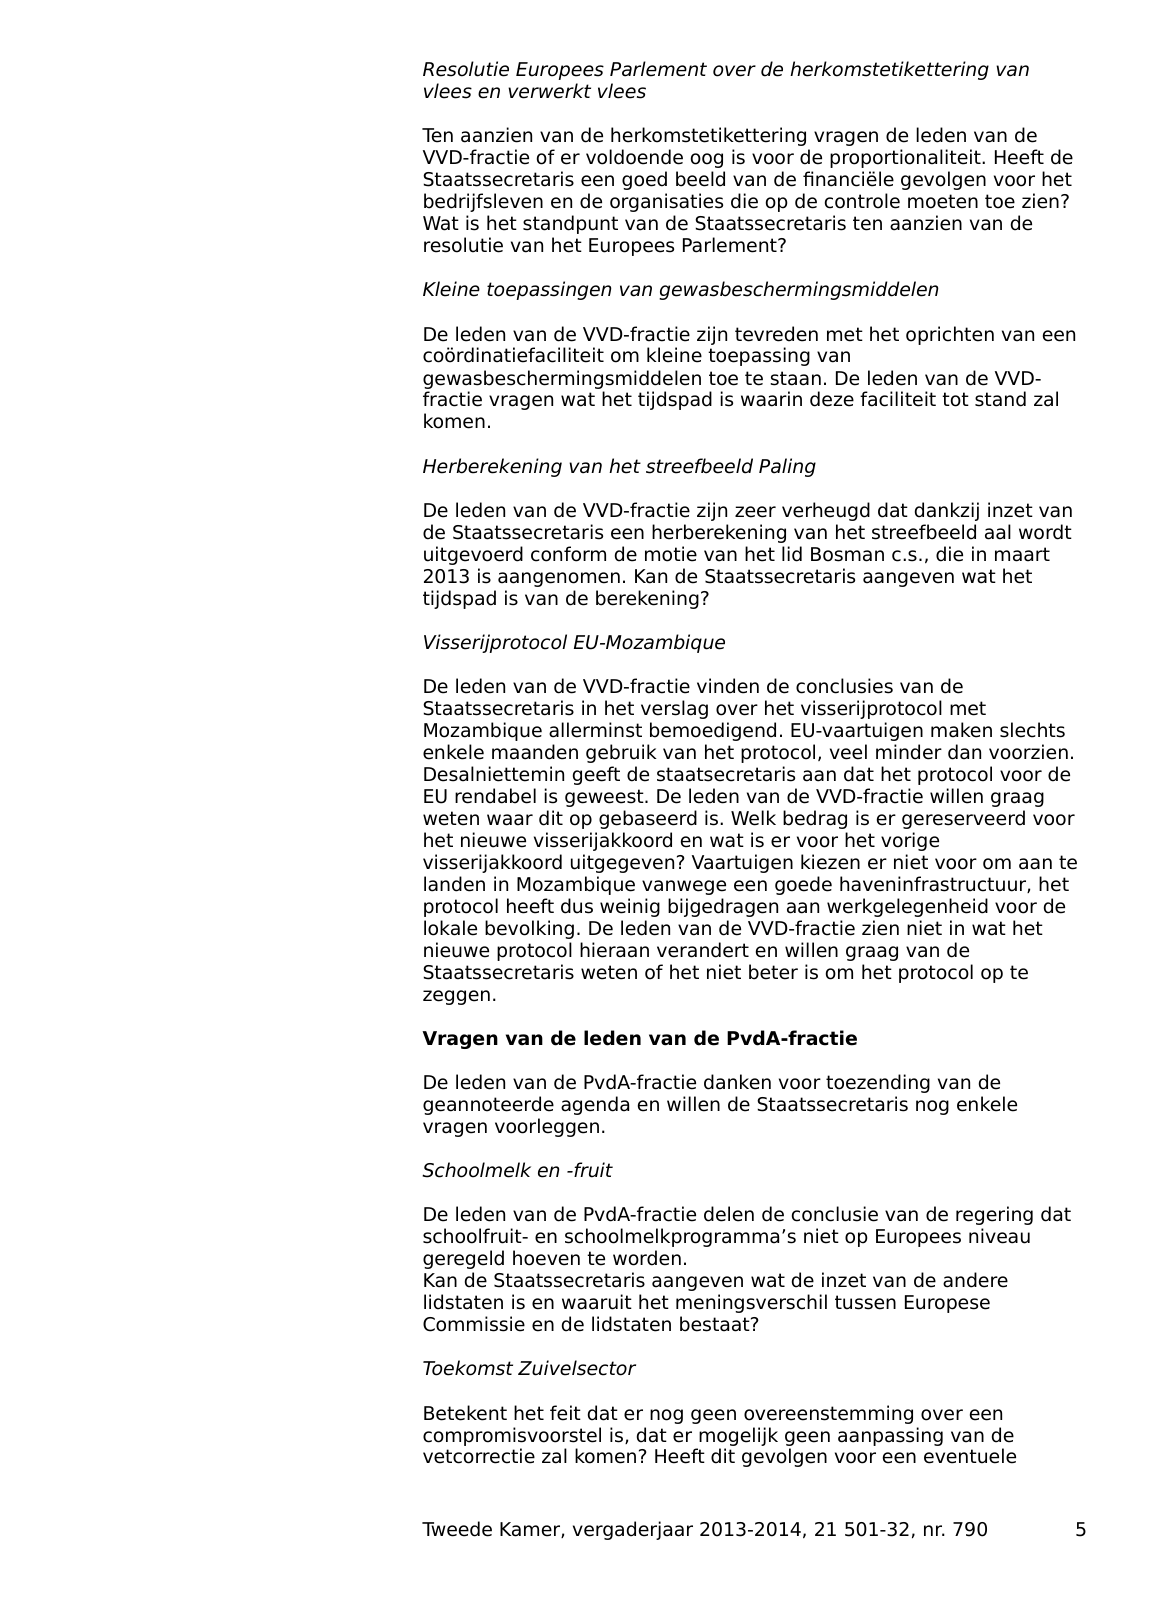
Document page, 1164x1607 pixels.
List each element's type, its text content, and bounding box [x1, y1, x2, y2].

text Betekent het feit dat er nog geen overeenstemming over een compromisvoorstel is, dat er mogelijk geen aanpassing van de vetcorrectie zal komen? Heeft dit gevolgen voor een eventuele [422, 1402, 1087, 1468]
subtitle Resolutie Europees Parlement over de herkomstetikettering van vlees en verwerkt vlees [422, 59, 1087, 103]
subtitle Schoolmelk en -fruit [422, 1160, 1087, 1182]
text Ten aanzien van de herkomstetikettering vragen de leden van de VVD-fractie of er voldoende oog is voor de proportionaliteit. Heeft de Staatssecretaris een goed beeld van de financiële gevolgen voor het bedrijfsleven en de organisaties die op de controle moeten toe zien? Wat is het standpunt van de Staatssecretaris ten aanzien van de resolutie van het Europees Parlement? [422, 125, 1087, 257]
text Kan de Staatssecretaris aangeven wat de inzet van de andere lidstaten is en waaruit het meningsverschil tussen Europese Commissie en de lidstaten bestaat? [422, 1270, 1087, 1336]
text De leden van de VVD-fractie vinden de conclusies van de Staatssecretaris in het verslag over het visserijprotocol met Mozambique allerminst bemoedigend. EU-vaartuigen maken slechts enkele maanden gebruik van het protocol, veel minder dan voorzien. Desalniettemin geeft de staatsecretaris aan dat het protocol voor de EU rendabel is geweest. De leden van de VVD-fractie willen graag weten waar dit op gebaseerd is. Welk bedrag is er gereserveerd voor het nieuwe visserijakkoord en wat is er voor het vorige visserijakkoord uitgegeven? Vaartuigen kiezen er niet voor om aan te landen in Mozambique vanwege een goede haveninfrastructuur, het protocol heeft dus weinig bijgedragen aan werkgelegenheid voor de lokale bevolking. De leden van de VVD-fractie zien niet in wat het nieuwe protocol hieraan verandert en willen graag van de Staatssecretaris weten of het niet beter is om het protocol op te zeggen. [422, 676, 1087, 1006]
text De leden van de PvdA-fractie danken voor toezending van de geannoteerde agenda en willen de Staatssecretaris nog enkele vragen voorleggen. [422, 1072, 1087, 1138]
text De leden van de PvdA-fractie delen de conclusie van de regering dat schoolfruit- en schoolmelkprogramma’s niet op Europees niveau geregeld hoeven te worden. [422, 1204, 1087, 1270]
text De leden van de VVD-fractie zijn zeer verheugd dat dankzij inzet van de Staatssecretaris een herberekening van het streefbeeld aal wordt uitgevoerd conform de motie van het lid Bosman c.s., die in maart 2013 is aangenomen. Kan de Staatssecretaris aangeven wat het tijdspad is van de berekening? [422, 500, 1087, 609]
subtitle Herberekening van het streefbeeld Paling [422, 456, 1087, 477]
subtitle Visserijprotocol EU-Mozambique [422, 632, 1087, 654]
text De leden van de VVD-fractie zijn tevreden met het oprichten van een coördinatiefaciliteit om kleine toepassing van gewasbeschermingsmiddelen toe te staan. De leden van de VVD-fractie vragen wat het tijdspad is waarin deze faciliteit tot stand zal komen. [422, 323, 1087, 433]
subtitle Vragen van de leden van de PvdA-fractie [422, 1028, 1087, 1050]
subtitle Kleine toepassingen van gewasbeschermingsmiddelen [422, 279, 1087, 301]
subtitle Toekomst Zuivelsector [422, 1358, 1087, 1380]
